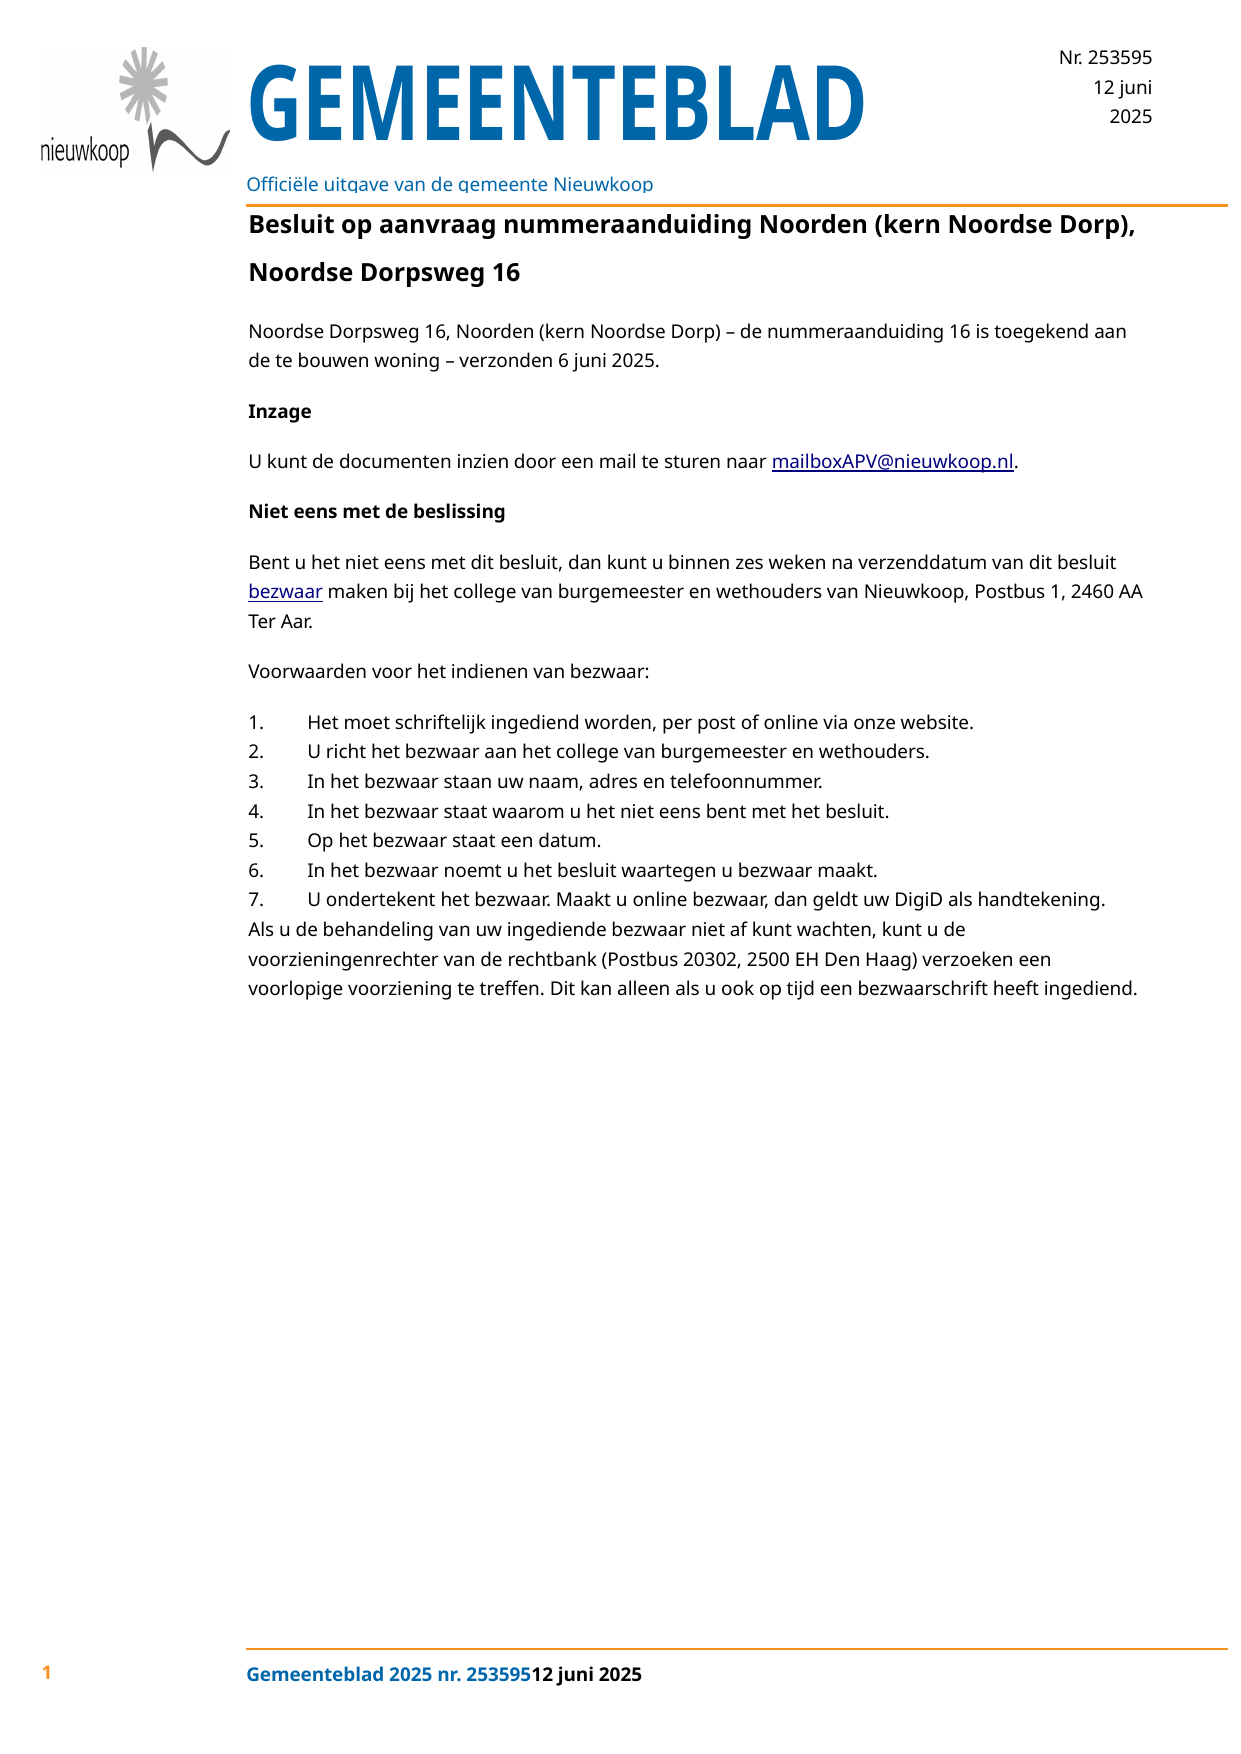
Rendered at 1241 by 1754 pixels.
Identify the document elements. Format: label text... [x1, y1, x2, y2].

list U richt het bezwaar aan het college van burgemeester en wethouders. [248, 739, 1152, 764]
list U ondertekent het bezwaar. Maakt u online bezwaar, dan geldt uw DigiD als handtekening. [248, 887, 1152, 912]
text Niet eens met de beslissing [248, 499, 1152, 524]
list In het bezwaar staan uw naam, adres en telefoonnummer. [248, 768, 1152, 794]
text Als u de behandeling van uw ingediende bezwaar niet af kunt wachten, kunt u de voorzieningenrechter van de rechtbank (Postbus 20302, 2500 EH Den Haag) verzoeken een voorlopige voorziening te treffen. Dit kan alleen als u ook op tijd een bezwaarschrift heeft ingediend. [248, 916, 1152, 1001]
text Bent u het niet eens met dit besluit, dan kunt u binnen zes weken na verzenddatum van dit besluit bezwaar maken bij het college van burgemeester en wethouders van Nieuwkoop, Postbus 1, 2460 AA Ter Aar. [248, 549, 1152, 634]
list Het moet schriftelijk ingediend worden, per post of online via onze website. [248, 709, 1152, 735]
text Voorwaarden voor het indienen van bezwaar: [248, 659, 1152, 684]
list Op het bezwaar staat een datum. [248, 827, 1152, 853]
picture [41, 47, 231, 172]
list In het bezwaar noemt u het besluit waartegen u bezwaar maakt. [248, 857, 1152, 883]
text Besluit op aanvraag nummeraanduiding Noorden (kern Noordse Dorp), Noordse Dorpsweg 16 [248, 207, 1152, 288]
text Noordse Dorpsweg 16, Noorden (kern Noordse Dorp) – de nummeraanduiding 16 is toegekend aan de te bouwen woning – verzonden 6 juni 2025. [248, 318, 1152, 373]
text U kunt de documenten inzien door een mail te sturen naar mailboxAPV@nieuwkoop.nl. [248, 448, 1152, 474]
text Inzage [248, 398, 1152, 424]
list In het bezwaar staat waarom u het niet eens bent met het besluit. [248, 798, 1152, 824]
